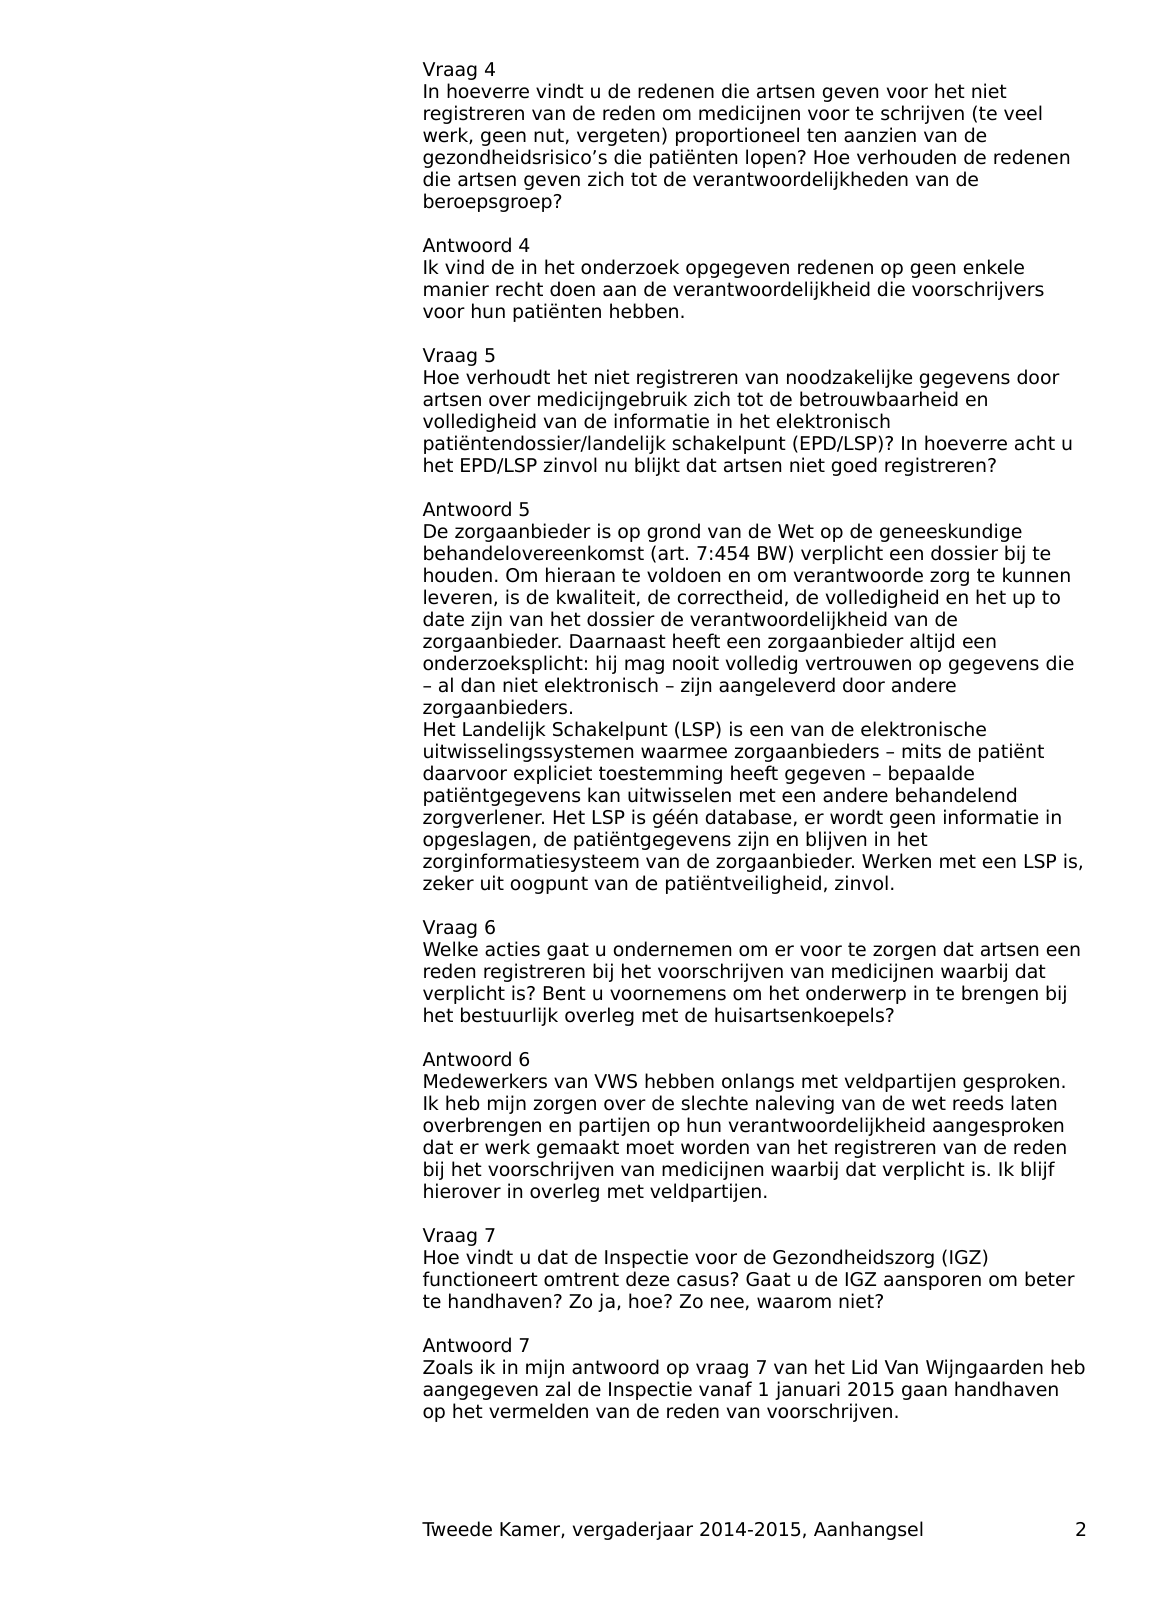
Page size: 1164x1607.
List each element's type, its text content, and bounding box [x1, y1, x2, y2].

text Antwoord 4 [422, 235, 1087, 257]
text In hoeverre vindt u de redenen die artsen geven voor het niet registreren van de reden om medicijnen voor te schrijven (te veel werk, geen nut, vergeten) proportioneel ten aanzien van de gezondheidsrisico’s die patiënten lopen? Hoe verhouden de redenen die artsen geven zich tot de verantwoordelijkheden van de beroepsgroep? [422, 81, 1087, 213]
text Vraag 6 [422, 917, 1087, 939]
text De zorgaanbieder is op grond van de Wet op de geneeskundige behandelovereenkomst (art. 7:454 BW) verplicht een dossier bij te houden. Om hieraan te voldoen en om verantwoorde zorg te kunnen leveren, is de kwaliteit, de correctheid, de volledigheid en het up to date zijn van het dossier de verantwoordelijkheid van de zorgaanbieder. Daarnaast heeft een zorgaanbieder altijd een onderzoeksplicht: hij mag nooit volledig vertrouwen op gegevens die – al dan niet elektronisch – zijn aangeleverd door andere zorgaanbieders. [422, 521, 1087, 719]
text Antwoord 5 [422, 499, 1087, 521]
text Antwoord 7 [422, 1335, 1087, 1357]
text Vraag 5 [422, 345, 1087, 367]
text Hoe vindt u dat de Inspectie voor de Gezondheidszorg (IGZ) functioneert omtrent deze casus? Gaat u de IGZ aansporen om beter te handhaven? Zo ja, hoe? Zo nee, waarom niet? [422, 1247, 1087, 1313]
text Antwoord 6 [422, 1049, 1087, 1071]
text Ik vind de in het onderzoek opgegeven redenen op geen enkele manier recht doen aan de verantwoordelijkheid die voorschrijvers voor hun patiënten hebben. [422, 257, 1087, 323]
text Vraag 7 [422, 1225, 1087, 1247]
text Medewerkers van VWS hebben onlangs met veldpartijen gesproken. Ik heb mijn zorgen over de slechte naleving van de wet reeds laten overbrengen en partijen op hun verantwoordelijkheid aangesproken dat er werk gemaakt moet worden van het registreren van de reden bij het voorschrijven van medicijnen waarbij dat verplicht is. Ik blijf hierover in overleg met veldpartijen. [422, 1071, 1087, 1203]
text Het Landelijk Schakelpunt (LSP) is een van de elektronische uitwisselingssystemen waarmee zorgaanbieders – mits de patiënt daarvoor expliciet toestemming heeft gegeven – bepaalde patiëntgegevens kan uitwisselen met een andere behandelend zorgverlener. Het LSP is géén database, er wordt geen informatie in opgeslagen, de patiëntgegevens zijn en blijven in het zorginformatiesysteem van de zorgaanbieder. Werken met een LSP is, zeker uit oogpunt van de patiëntveiligheid, zinvol. [422, 719, 1087, 895]
text Zoals ik in mijn antwoord op vraag 7 van het Lid Van Wijngaarden heb aangegeven zal de Inspectie vanaf 1 januari 2015 gaan handhaven op het vermelden van de reden van voorschrijven. [422, 1357, 1087, 1423]
text Vraag 4 [422, 59, 1087, 81]
text Welke acties gaat u ondernemen om er voor te zorgen dat artsen een reden registreren bij het voorschrijven van medicijnen waarbij dat verplicht is? Bent u voornemens om het onderwerp in te brengen bij het bestuurlijk overleg met de huisartsenkoepels? [422, 939, 1087, 1027]
text Hoe verhoudt het niet registreren van noodzakelijke gegevens door artsen over medicijngebruik zich tot de betrouwbaarheid en volledigheid van de informatie in het elektronisch patiëntendossier/landelijk schakelpunt (EPD/LSP)? In hoeverre acht u het EPD/LSP zinvol nu blijkt dat artsen niet goed registreren? [422, 367, 1087, 477]
